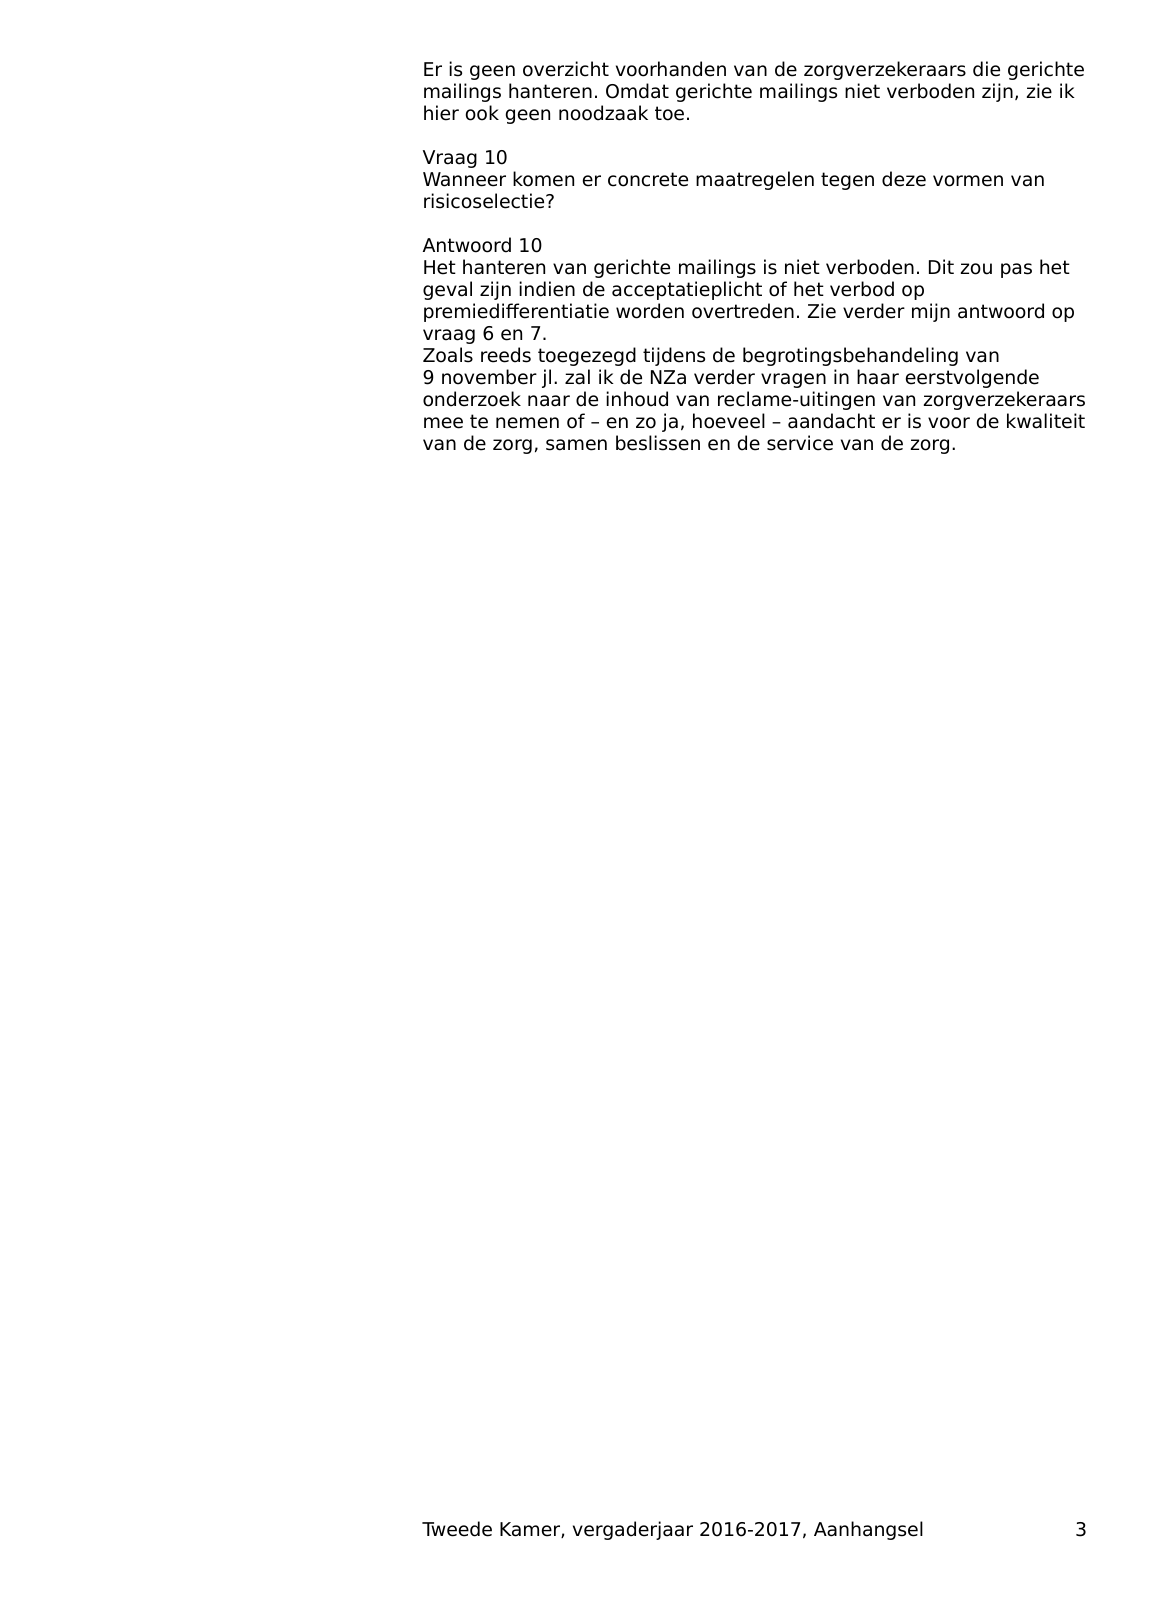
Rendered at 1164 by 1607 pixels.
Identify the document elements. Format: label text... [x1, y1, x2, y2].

text Antwoord 10 [422, 235, 1087, 257]
text Wanneer komen er concrete maatregelen tegen deze vormen van risicoselectie? [422, 169, 1087, 213]
text Het hanteren van gerichte mailings is niet verboden. Dit zou pas het geval zijn indien de acceptatieplicht of het verbod op premiedifferentiatie worden overtreden. Zie verder mijn antwoord op vraag 6 en 7. [422, 257, 1087, 345]
text Vraag 10 [422, 147, 1087, 169]
text Zoals reeds toegezegd tijdens de begrotingsbehandeling van 9 november jl. zal ik de NZa verder vragen in haar eerstvolgende onderzoek naar de inhoud van reclame-uitingen van zorgverzekeraars mee te nemen of – en zo ja, hoeveel – aandacht er is voor de kwaliteit van de zorg, samen beslissen en de service van de zorg. [422, 345, 1087, 455]
text Er is geen overzicht voorhanden van de zorgverzekeraars die gerichte mailings hanteren. Omdat gerichte mailings niet verboden zijn, zie ik hier ook geen noodzaak toe. [422, 59, 1087, 125]
